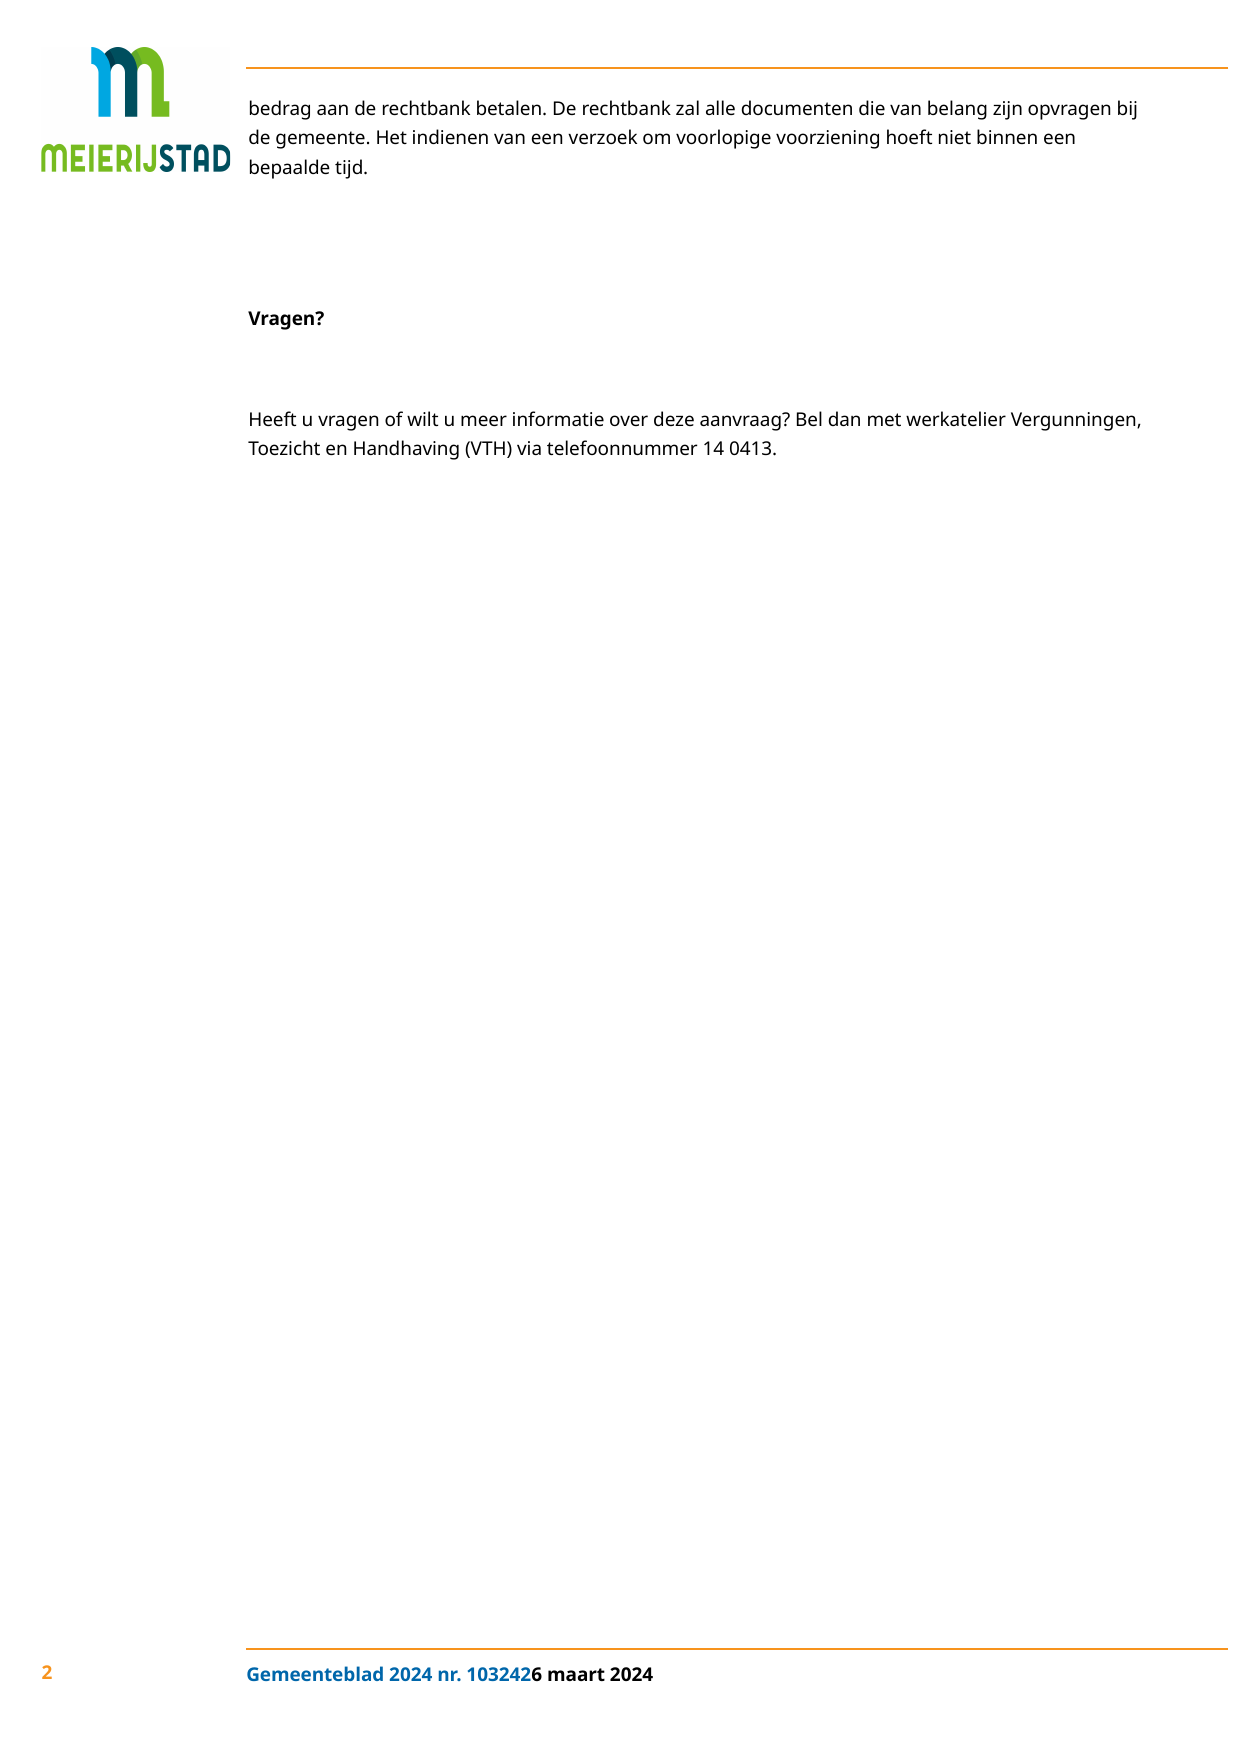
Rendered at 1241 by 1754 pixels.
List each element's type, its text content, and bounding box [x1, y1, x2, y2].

text Heeft u vragen of wilt u meer informatie over deze aanvraag? Bel dan met werkatelier Vergunningen, Toezicht en Handhaving (VTH) via telefoonnummer 14 0413. [248, 406, 1152, 461]
text bedrag aan de rechtbank betalen. De rechtbank zal alle documenten die van belang zijn opvragen bij de gemeente. Het indienen van een verzoek om voorlopige voorziening hoeft niet binnen een bepaalde tijd. [248, 95, 1152, 180]
text Vragen? [248, 305, 1152, 331]
picture [41, 47, 231, 172]
